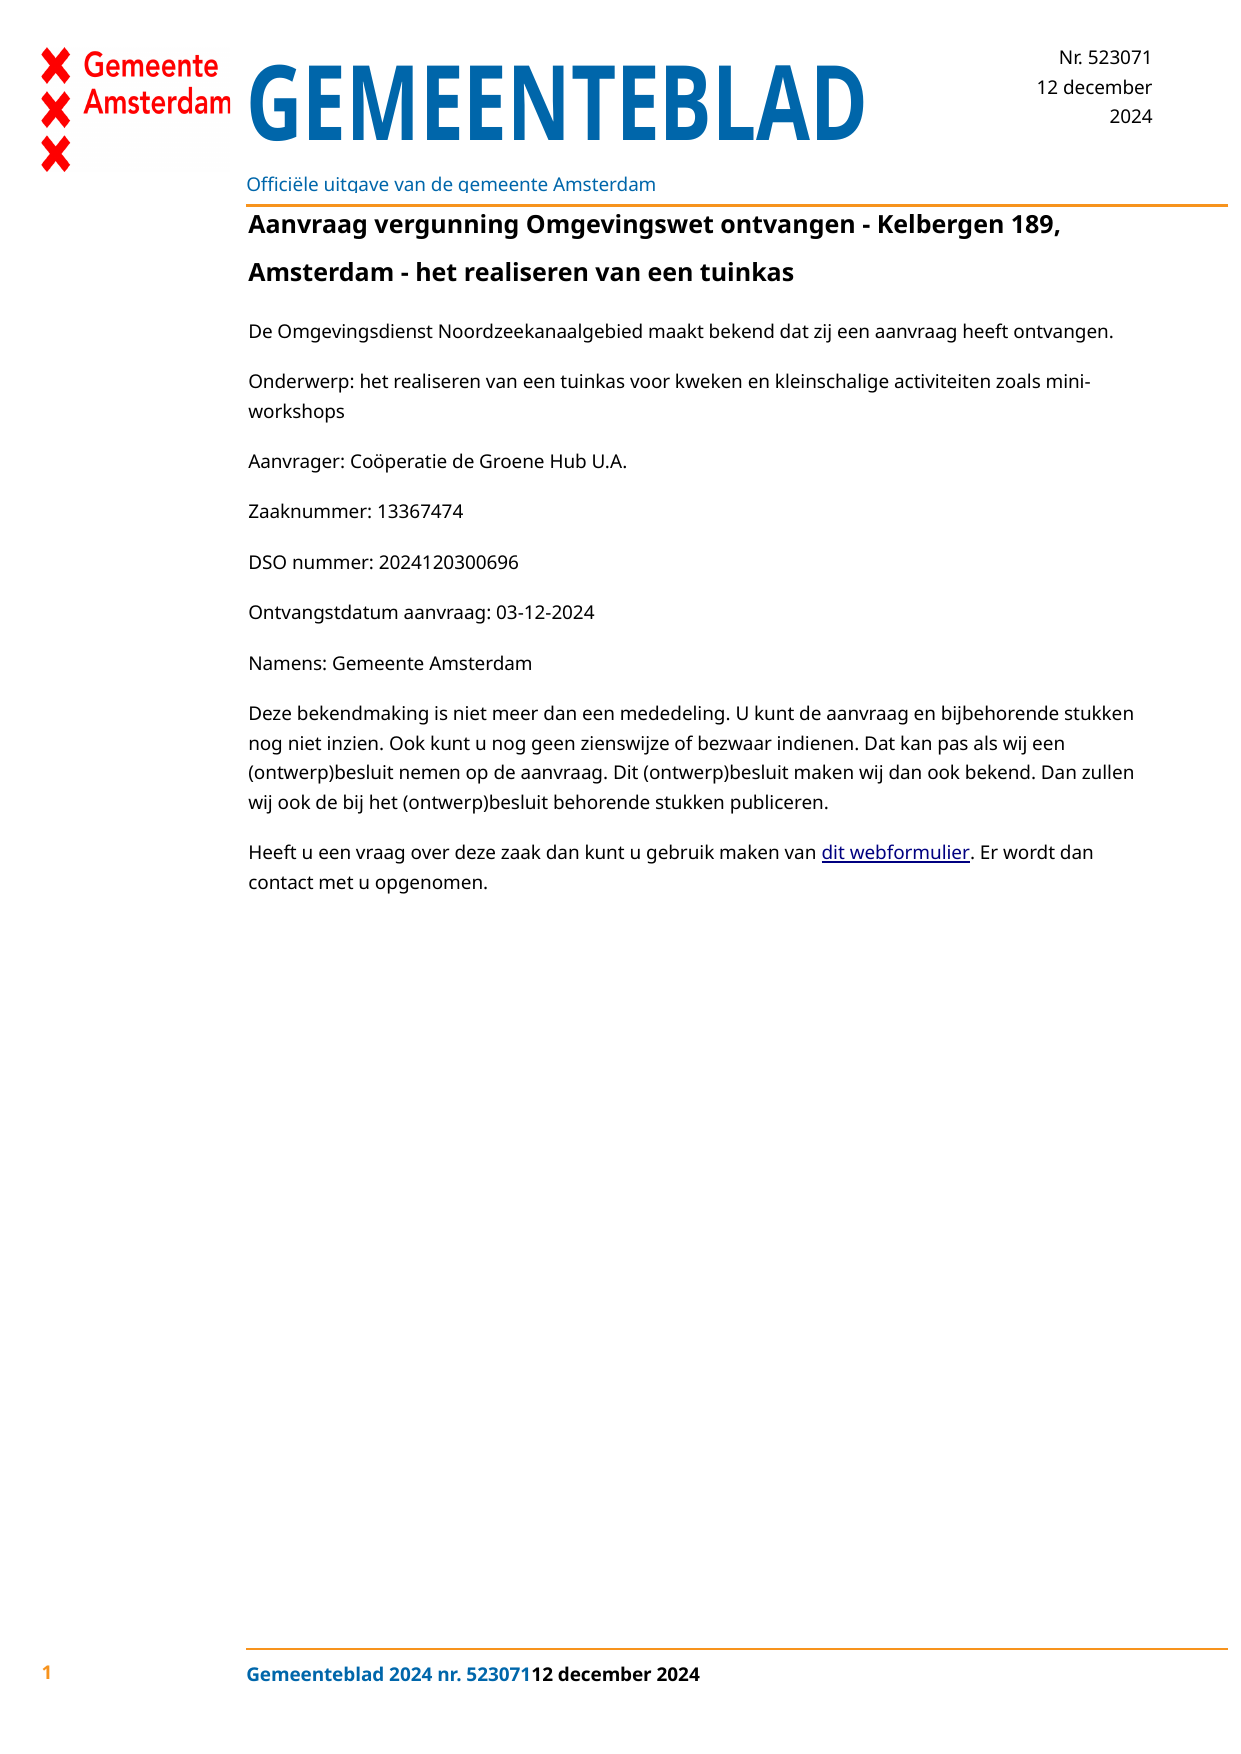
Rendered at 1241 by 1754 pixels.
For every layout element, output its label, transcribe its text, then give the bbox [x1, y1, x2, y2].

text Aanvraag vergunning Omgevingswet ontvangen - Kelbergen 189, Amsterdam - het realiseren van een tuinkas [248, 207, 1152, 288]
text Onderwerp: het realiseren van een tuinkas voor kweken en kleinschalige activiteiten zoals mini-workshops [248, 368, 1152, 424]
text Deze bekendmaking is niet meer dan een mededeling. U kunt de aanvraag en bijbehorende stukken nog niet inzien. Ook kunt u nog geen zienswijze of bezwaar indienen. Dat kan pas als wij een (ontwerp)besluit nemen op de aanvraag. Dit (ontwerp)besluit maken wij dan ook bekend. Dan zullen wij ook de bij het (ontwerp)besluit behorende stukken publiceren. [248, 700, 1152, 815]
text Aanvrager: Coöperatie de Groene Hub U.A. [248, 448, 1152, 474]
text Namens: Gemeente Amsterdam [248, 650, 1152, 676]
text DSO nummer: 2024120300696 [248, 549, 1152, 575]
text De Omgevingsdienst Noordzeekanaalgebied maakt bekend dat zij een aanvraag heeft ontvangen. [248, 318, 1152, 344]
text Ontvangstdatum aanvraag: 03-12-2024 [248, 599, 1152, 625]
text Heeft u een vraag over deze zaak dan kunt u gebruik maken van dit webformulier. Er wordt dan contact met u opgenomen. [248, 839, 1152, 895]
picture [41, 47, 231, 172]
text Zaaknummer: 13367474 [248, 499, 1152, 524]
